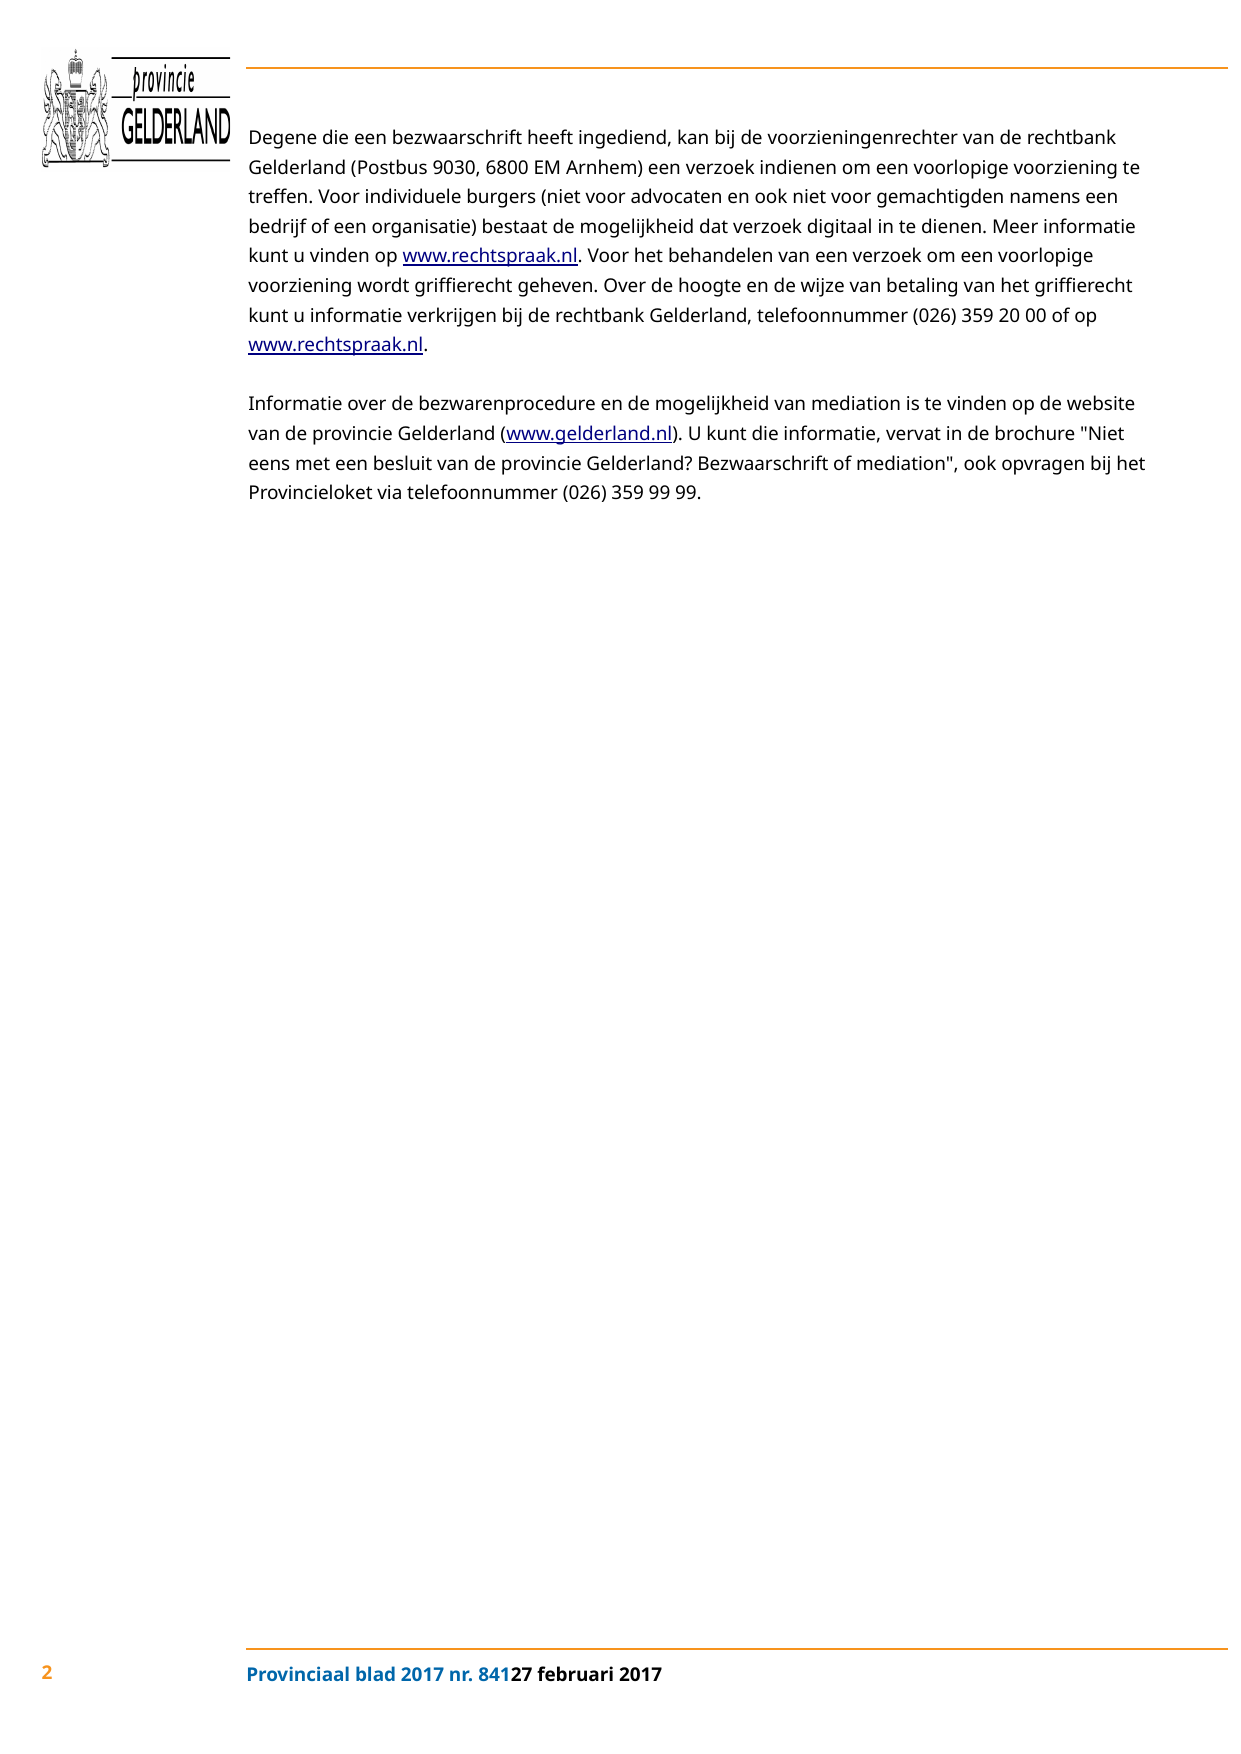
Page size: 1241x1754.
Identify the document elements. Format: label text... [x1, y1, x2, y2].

text Informatie over de bezwarenprocedure en de mogelijkheid van mediation is te vinden op de website van de provincie Gelderland (www.gelderland.nl). U kunt die informatie, vervat in de brochure "Niet eens met een besluit van de provincie Gelderland? Bezwaarschrift of mediation", ook opvragen bij het Provincieloket via telefoonnummer (026) 359 99 99. [248, 391, 1152, 505]
text Degene die een bezwaarschrift heeft ingediend, kan bij de voorzieningenrechter van de rechtbank Gelderland (Postbus 9030, 6800 EM Arnhem) een verzoek indienen om een voorlopige voorziening te treffen. Voor individuele burgers (niet voor advocaten en ook niet voor gemachtigden namens een bedrijf of een organisatie) bestaat de mogelijkheid dat verzoek digitaal in te dienen. Meer informatie kunt u vinden op www.rechtspraak.nl. Voor het behandelen van een verzoek om een voorlopige voorziening wordt griffierecht geheven. Over de hoogte en de wijze van betaling van het griffierecht kunt u informatie verkrijgen bij de rechtbank Gelderland, telefoonnummer (026) 359 20 00 of op www.rechtspraak.nl. [248, 124, 1152, 357]
picture [41, 47, 231, 172]
